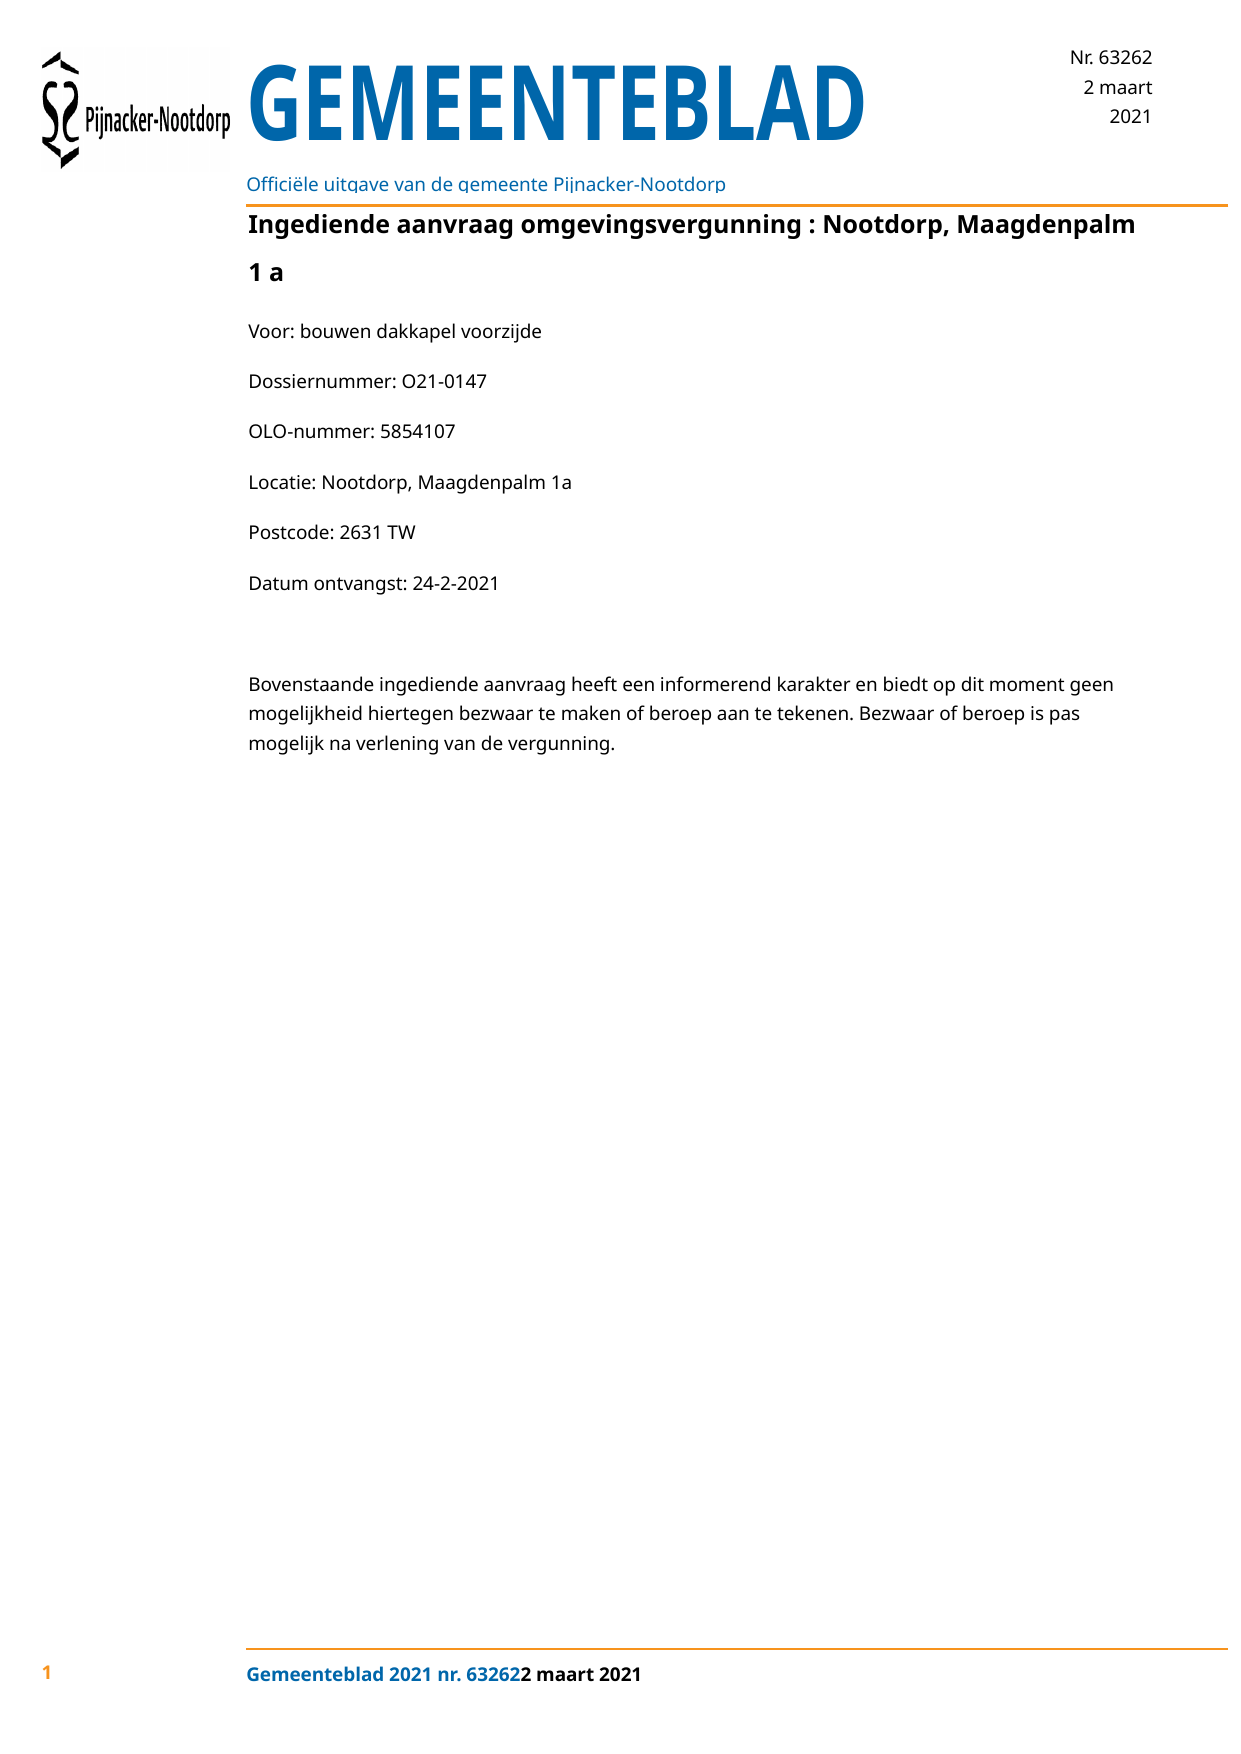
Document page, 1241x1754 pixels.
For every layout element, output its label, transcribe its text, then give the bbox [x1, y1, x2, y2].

text Ingediende aanvraag omgevingsvergunning : Nootdorp, Maagdenpalm 1 a [248, 207, 1152, 288]
text Datum ontvangst: 24-2-2021 [248, 570, 1152, 596]
text Locatie: Nootdorp, Maagdenpalm 1a [248, 469, 1152, 495]
text Voor: bouwen dakkapel voorzijde [248, 318, 1152, 344]
text OLO-nummer: 5854107 [248, 419, 1152, 444]
text Postcode: 2631 TW [248, 519, 1152, 545]
text Bovenstaande ingediende aanvraag heeft een informerend karakter en biedt op dit moment geen mogelijkheid hiertegen bezwaar te maken of beroep aan te tekenen. Bezwaar of beroep is pas mogelijk na verlening van de vergunning. [248, 671, 1152, 756]
picture [41, 47, 231, 172]
text Dossiernummer: O21-0147 [248, 368, 1152, 394]
